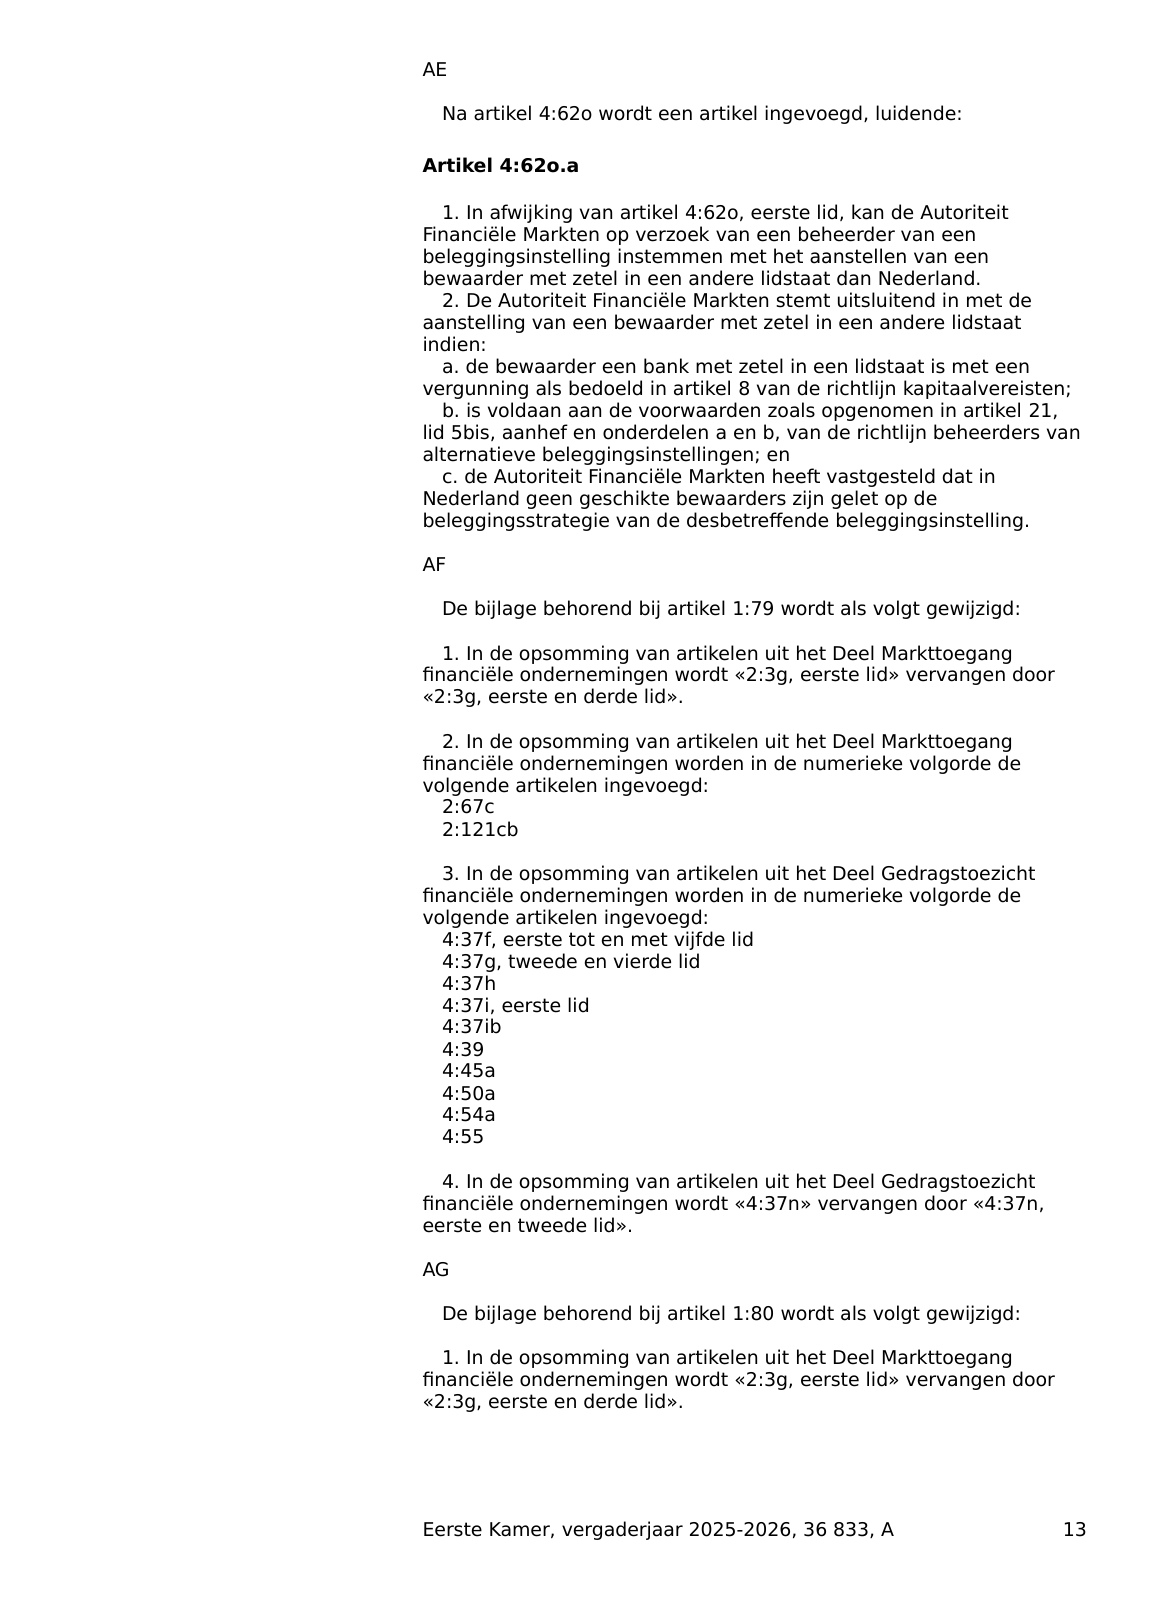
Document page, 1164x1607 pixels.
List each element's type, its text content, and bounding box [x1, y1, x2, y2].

text 4:37h [422, 972, 1087, 994]
text 4:54a [422, 1104, 1087, 1126]
text 4:37g, tweede en vierde lid [422, 951, 1087, 972]
text 4:39 [422, 1038, 1087, 1060]
text De bijlage behorend bij artikel 1:80 wordt als volgt gewijzigd: [422, 1303, 1087, 1325]
text 2. De Autoriteit Financiële Markten stemt uitsluitend in met de aanstelling van een bewaarder met zetel in een andere lidstaat indien: [422, 290, 1087, 356]
text AF [422, 554, 1087, 576]
text 2. In de opsomming van artikelen uit het Deel Markttoegang financiële ondernemingen worden in de numerieke volgorde de volgende artikelen ingevoegd: [422, 731, 1087, 796]
text 1. In de opsomming van artikelen uit het Deel Markttoegang financiële ondernemingen wordt «2:3g, eerste lid» vervangen door «2:3g, eerste en derde lid». [422, 642, 1087, 708]
text AE [422, 59, 1087, 81]
text a. de bewaarder een bank met zetel in een lidstaat is met een vergunning als bedoeld in artikel 8 van de richtlijn kapitaalvereisten; [422, 356, 1087, 400]
text 2:67c [422, 796, 1087, 818]
text De bijlage behorend bij artikel 1:79 wordt als volgt gewijzigd: [422, 598, 1087, 620]
text 4. In de opsomming van artikelen uit het Deel Gedragstoezicht financiële ondernemingen wordt «4:37n» vervangen door «4:37n, eerste en tweede lid». [422, 1171, 1087, 1236]
text 1. In de opsomming van artikelen uit het Deel Markttoegang financiële ondernemingen wordt «2:3g, eerste lid» vervangen door «2:3g, eerste en derde lid». [422, 1347, 1087, 1413]
text AG [422, 1259, 1087, 1281]
text 2:121cb [422, 818, 1087, 840]
subtitle Artikel 4:62o.a [422, 155, 1087, 177]
text 4:50a [422, 1082, 1087, 1104]
text 3. In de opsomming van artikelen uit het Deel Gedragstoezicht financiële ondernemingen worden in de numerieke volgorde de volgende artikelen ingevoegd: [422, 863, 1087, 928]
text c. de Autoriteit Financiële Markten heeft vastgesteld dat in Nederland geen geschikte bewaarders zijn gelet op de beleggingsstrategie van de desbetreffende beleggingsinstelling. [422, 466, 1087, 532]
text 1. In afwijking van artikel 4:62o, eerste lid, kan de Autoriteit Financiële Markten op verzoek van een beheerder van een beleggingsinstelling instemmen met het aanstellen van een bewaarder met zetel in een andere lidstaat dan Nederland. [422, 202, 1087, 290]
text 4:37i, eerste lid [422, 994, 1087, 1016]
text 4:37ib [422, 1016, 1087, 1038]
text Na artikel 4:62o wordt een artikel ingevoegd, luidende: [422, 103, 1087, 125]
text 4:55 [422, 1126, 1087, 1148]
text 4:37f, eerste tot en met vijfde lid [422, 928, 1087, 951]
text 4:45a [422, 1060, 1087, 1082]
text b. is voldaan aan de voorwaarden zoals opgenomen in artikel 21, lid 5bis, aanhef en onderdelen a en b, van de richtlijn beheerders van alternatieve beleggingsinstellingen; en [422, 400, 1087, 466]
